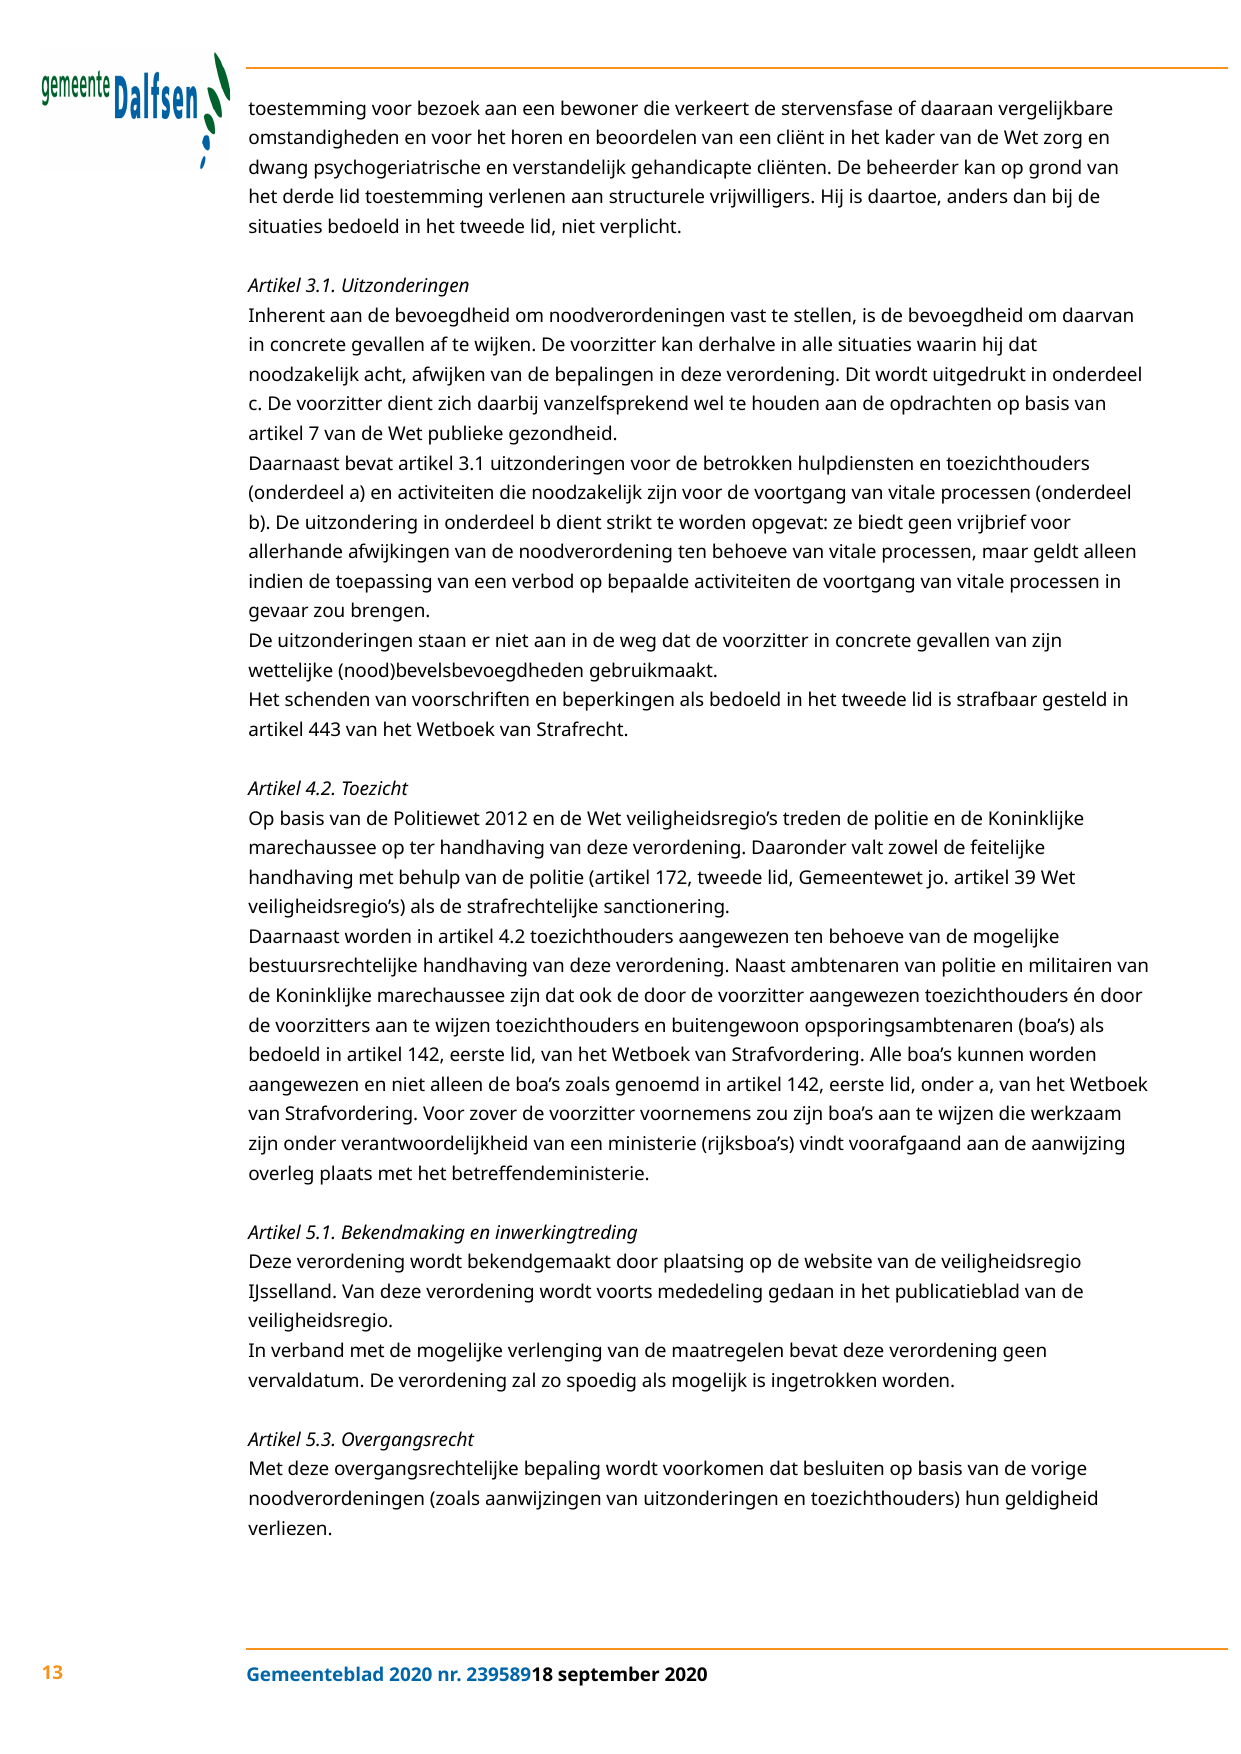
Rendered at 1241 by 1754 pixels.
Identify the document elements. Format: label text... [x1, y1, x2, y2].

text Het schenden van voorschriften en beperkingen als bedoeld in het tweede lid is strafbaar gesteld in artikel 443 van het Wetboek van Strafrecht. [248, 686, 1152, 742]
text Daarnaast bevat artikel 3.1 uitzonderingen voor de betrokken hulpdiensten en toezichthouders (onderdeel a) en activiteiten die noodzakelijk zijn voor de voortgang van vitale processen (onderdeel b). De uitzondering in onderdeel b dient strikt te worden opgevat: ze biedt geen vrijbrief voor allerhande afwijkingen van de noodverordening ten behoeve van vitale processen, maar geldt alleen indien de toepassing van een verbod op bepaalde activiteiten de voortgang van vitale processen in gevaar zou brengen. [248, 450, 1152, 623]
text Deze verordening wordt bekendgemaakt door plaatsing op de website van de veiligheidsregio IJsselland. Van deze verordening wordt voorts mededeling gedaan in het publicatieblad van de veiligheidsregio. [248, 1248, 1152, 1333]
text In verband met de mogelijke verlenging van de maatregelen bevat deze verordening geen vervaldatum. De verordening zal zo spoedig als mogelijk is ingetrokken worden. [248, 1337, 1152, 1393]
text Artikel 5.1. Bekendmaking en inwerkingtreding [248, 1219, 1152, 1245]
text Op basis van de Politiewet 2012 en de Wet veiligheidsregio’s treden de politie en de Koninklijke marechaussee op ter handhaving van deze verordening. Daaronder valt zowel de feitelijke handhaving met behulp van de politie (artikel 172, tweede lid, Gemeentewet jo. artikel 39 Wet veiligheidsregio’s) als de strafrechtelijke sanctionering. [248, 805, 1152, 919]
text Inherent aan de bevoegdheid om noodverordeningen vast te stellen, is de bevoegdheid om daarvan in concrete gevallen af te wijken. De voorzitter kan derhalve in alle situaties waarin hij dat noodzakelijk acht, afwijken van de bepalingen in deze verordening. Dit wordt uitgedrukt in onderdeel c. De voorzitter dient zich daarbij vanzelfsprekend wel te houden aan de opdrachten op basis van artikel 7 van de Wet publieke gezondheid. [248, 302, 1152, 446]
picture [41, 47, 231, 172]
text De uitzonderingen staan er niet aan in de weg dat de voorzitter in concrete gevallen van zijn wettelijke (nood)bevelsbevoegdheden gebruikmaakt. [248, 627, 1152, 683]
text Artikel 4.2. Toezicht [248, 775, 1152, 801]
text Artikel 3.1. Uitzonderingen [248, 272, 1152, 298]
text Artikel 5.3. Overgangsrecht [248, 1426, 1152, 1452]
text Met deze overgangsrechtelijke bepaling wordt voorkomen dat besluiten op basis van de vorige noodverordeningen (zoals aanwijzingen van uitzonderingen en toezichthouders) hun geldigheid verliezen. [248, 1456, 1152, 1541]
text toestemming voor bezoek aan een bewoner die verkeert de stervensfase of daaraan vergelijkbare omstandigheden en voor het horen en beoordelen van een cliënt in het kader van de Wet zorg en dwang psychogeriatrische en verstandelijk gehandicapte cliënten. De beheerder kan op grond van het derde lid toestemming verlenen aan structurele vrijwilligers. Hij is daartoe, anders dan bij de situaties bedoeld in het tweede lid, niet verplicht. [248, 95, 1152, 239]
text Daarnaast worden in artikel 4.2 toezichthouders aangewezen ten behoeve van de mogelijke bestuursrechtelijke handhaving van deze verordening. Naast ambtenaren van politie en militairen van de Koninklijke marechaussee zijn dat ook de door de voorzitter aangewezen toezichthouders én door de voorzitters aan te wijzen toezichthouders en buitengewoon opsporingsambtenaren (boa’s) als bedoeld in artikel 142, eerste lid, van het Wetboek van Strafvordering. Alle boa’s kunnen worden aangewezen en niet alleen de boa’s zoals genoemd in artikel 142, eerste lid, onder a, van het Wetboek van Strafvordering. Voor zover de voorzitter voornemens zou zijn boa’s aan te wijzen die werkzaam zijn onder verantwoordelijkheid van een ministerie (rijksboa’s) vindt voorafgaand aan de aanwijzing overleg plaats met het betreffendeministerie. [248, 923, 1152, 1186]
